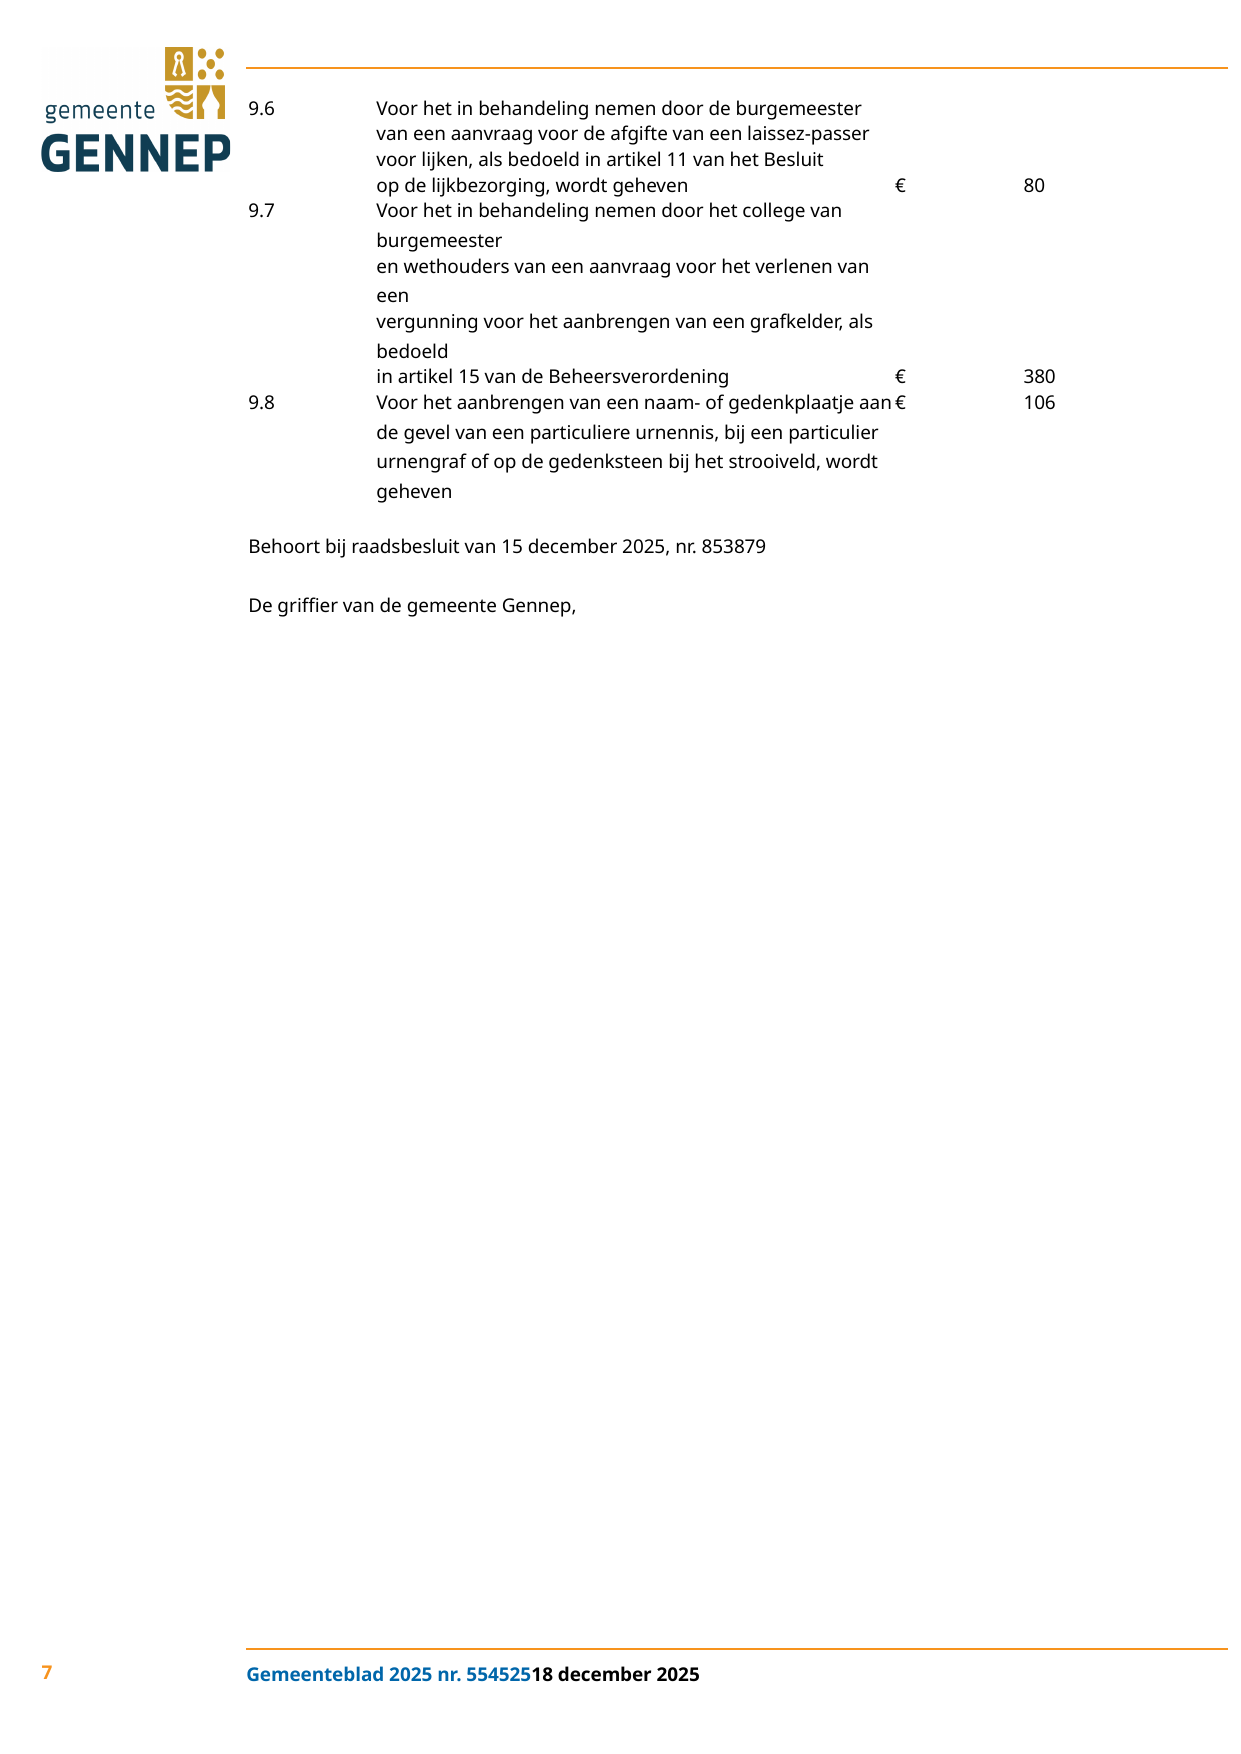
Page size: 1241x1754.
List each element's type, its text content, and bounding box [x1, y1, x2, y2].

table_cell € [895, 389, 1023, 504]
table_cell op de lijkbezorging, wordt geheven [376, 172, 895, 198]
text Behoort bij raadsbesluit van 15 december 2025, nr. 853879 [248, 533, 1152, 558]
table_cell € [895, 364, 1023, 389]
table_cell in artikel 15 van de Beheersverordening [376, 364, 895, 389]
table_cell 9.8 [248, 389, 376, 504]
table_cell € [895, 172, 1023, 198]
table_cell van een aanvraag voor de afgifte van een laissez-passer [376, 121, 895, 146]
picture [41, 47, 231, 172]
table_cell [1023, 146, 1152, 172]
table_cell [1023, 198, 1152, 253]
table_cell [895, 253, 1023, 308]
table_cell [248, 504, 376, 529]
table_cell [248, 146, 376, 172]
table_cell vergunning voor het aanbrengen van een grafkelder, als bedoeld [376, 308, 895, 364]
table_cell 9.6 [248, 95, 376, 121]
table_cell en wethouders van een aanvraag voor het verlenen van een [376, 253, 895, 308]
table_cell [248, 364, 376, 389]
table_cell [1023, 504, 1152, 529]
table_cell [895, 146, 1023, 172]
table_cell [248, 308, 376, 364]
table_cell voor lijken, als bedoeld in artikel 11 van het Besluit [376, 146, 895, 172]
table_cell [895, 95, 1023, 121]
table_cell 9.7 [248, 198, 376, 253]
table_cell [895, 308, 1023, 364]
text De griffier van de gemeente Gennep, [248, 592, 1152, 618]
table_cell Voor het aanbrengen van een naam- of gedenkplaatje aan de gevel van een particuliere urnennis, bij een particulier urnengraf of op de gedenksteen bij het strooiveld, wordt geheven [376, 389, 895, 504]
table_cell 80 [1023, 172, 1152, 198]
table_cell [895, 198, 1023, 253]
table_cell [895, 121, 1023, 146]
table_cell Voor het in behandeling nemen door het college van burgemeester [376, 198, 895, 253]
table_cell [1023, 253, 1152, 308]
table_cell [248, 121, 376, 146]
table_cell 380 [1023, 364, 1152, 389]
table_cell [1023, 308, 1152, 364]
table_cell [895, 504, 1023, 529]
table_cell [248, 172, 376, 198]
table_cell [248, 253, 376, 308]
table_cell [1023, 121, 1152, 146]
table_cell [376, 504, 895, 529]
table_cell [1023, 95, 1152, 121]
table_cell 106 [1023, 389, 1152, 504]
table_cell Voor het in behandeling nemen door de burgemeester [376, 95, 895, 121]
